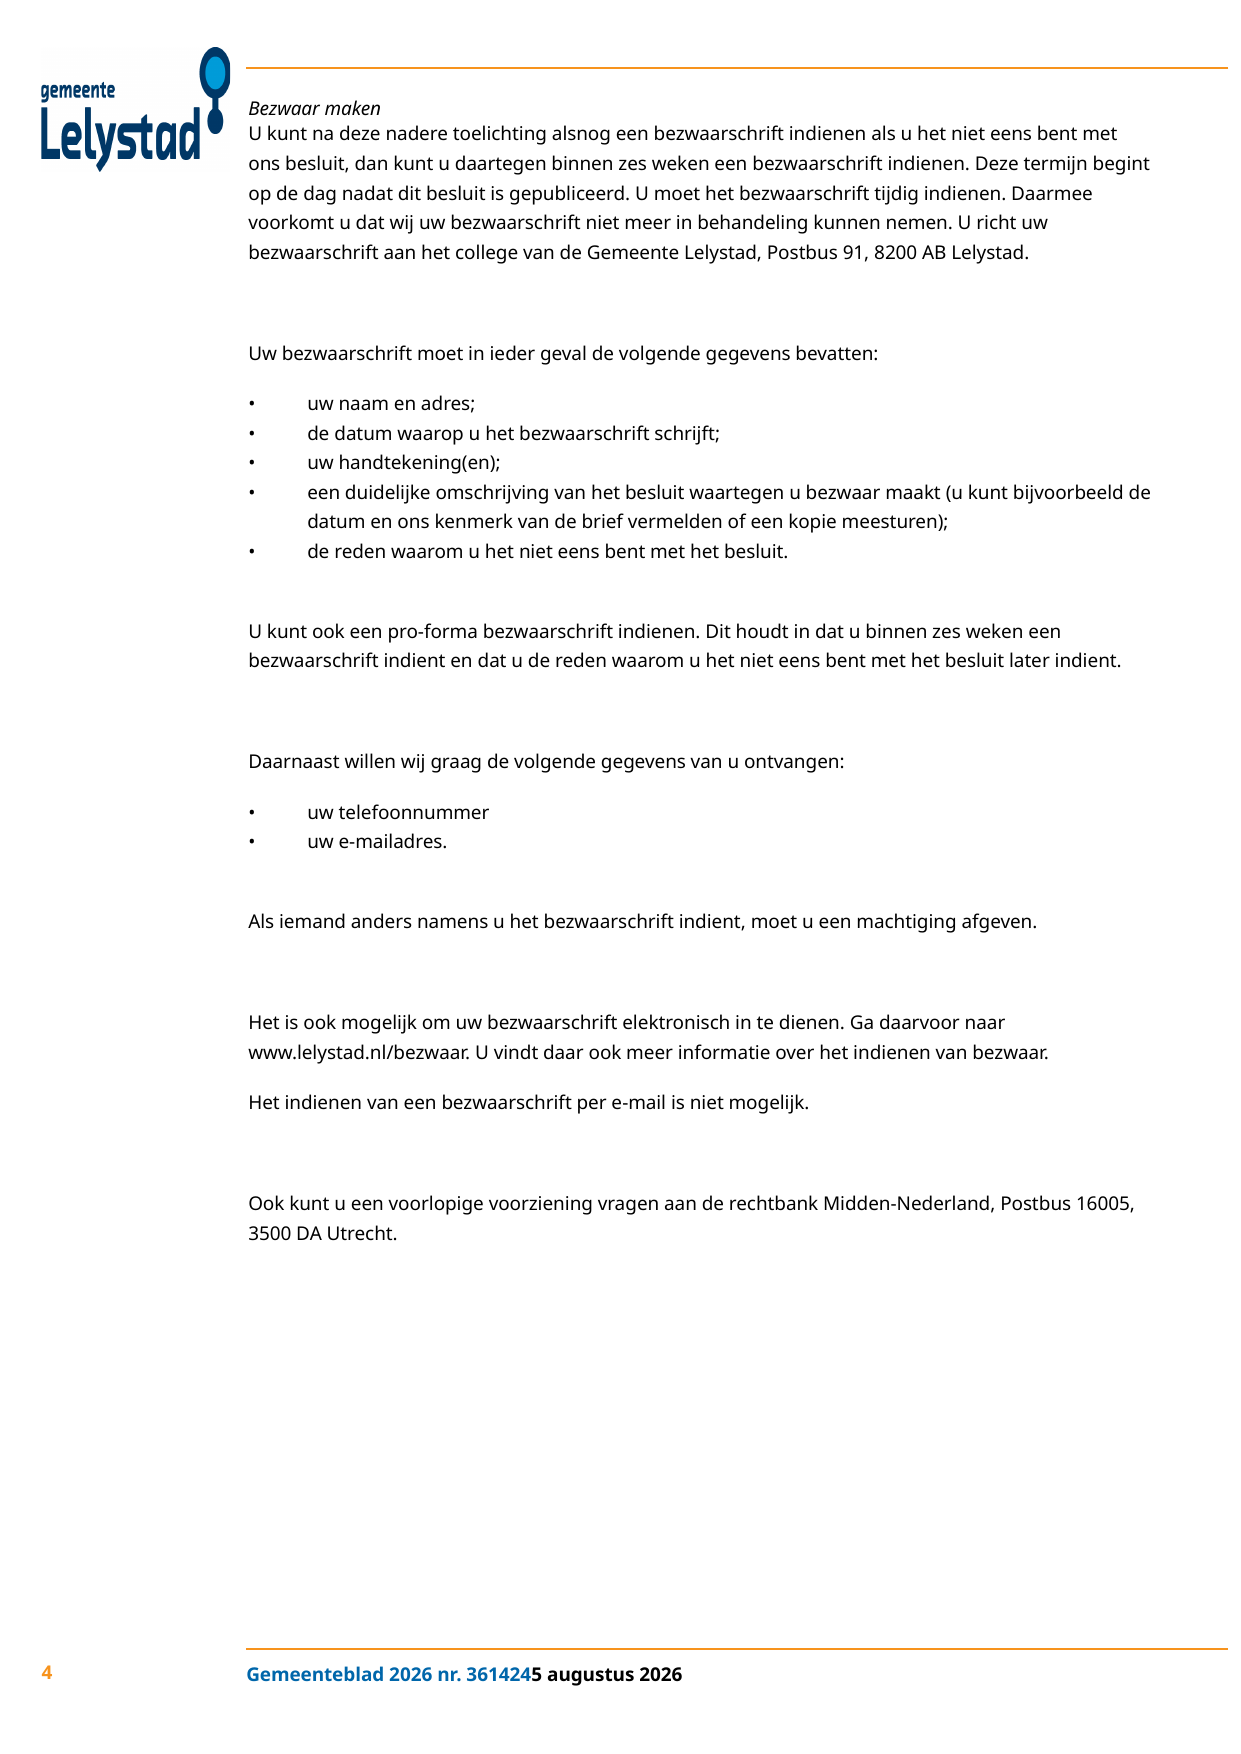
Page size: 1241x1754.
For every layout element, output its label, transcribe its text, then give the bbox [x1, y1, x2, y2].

text Ook kunt u een voorlopige voorziening vragen aan de rechtbank Midden-Nederland, Postbus 16005, 3500 DA Utrecht. [248, 1190, 1152, 1245]
list uw naam en adres; [248, 390, 1152, 416]
text U kunt na deze nadere toelichting alsnog een bezwaarschrift indienen als u het niet eens bent met ons besluit, dan kunt u daartegen binnen zes weken een bezwaarschrift indienen. Deze termijn begint op de dag nadat dit besluit is gepubliceerd. U moet het bezwaarschrift tijdig indienen. Daarmee voorkomt u dat wij uw bezwaarschrift niet meer in behandeling kunnen nemen. U richt uw bezwaarschrift aan het college van de Gemeente Lelystad, Postbus 91, 8200 AB Lelystad. [248, 121, 1152, 264]
list uw e-mailadres. [248, 828, 1152, 854]
text Uw bezwaarschrift moet in ieder geval de volgende gegevens bevatten: [248, 340, 1152, 365]
text Het indienen van een bezwaarschrift per e-mail is niet mogelijk. [248, 1089, 1152, 1115]
list uw telefoonnummer [248, 799, 1152, 824]
text Het is ook mogelijk om uw bezwaarschrift elektronisch in te dienen. Ga daarvoor naar www.lelystad.nl/bezwaar. U vindt daar ook meer informatie over het indienen van bezwaar. [248, 1009, 1152, 1064]
list de datum waarop u het bezwaarschrift schrijft; [248, 420, 1152, 445]
text Daarnaast willen wij graag de volgende gegevens van u ontvangen: [248, 748, 1152, 774]
text U kunt ook een pro-forma bezwaarschrift indienen. Dit houdt in dat u binnen zes weken een bezwaarschrift indient en dat u de reden waarom u het niet eens bent met het besluit later indient. [248, 618, 1152, 673]
text Als iemand anders namens u het bezwaarschrift indient, moet u een machtiging afgeven. [248, 908, 1152, 934]
text Bezwaar maken [248, 95, 1152, 121]
list een duidelijke omschrijving van het besluit waartegen u bezwaar maakt (u kunt bijvoorbeeld de datum en ons kenmerk van de brief vermelden of een kopie meesturen); [248, 479, 1152, 534]
picture [41, 47, 231, 172]
list de reden waarom u het niet eens bent met het besluit. [248, 538, 1152, 564]
list uw handtekening(en); [248, 449, 1152, 475]
